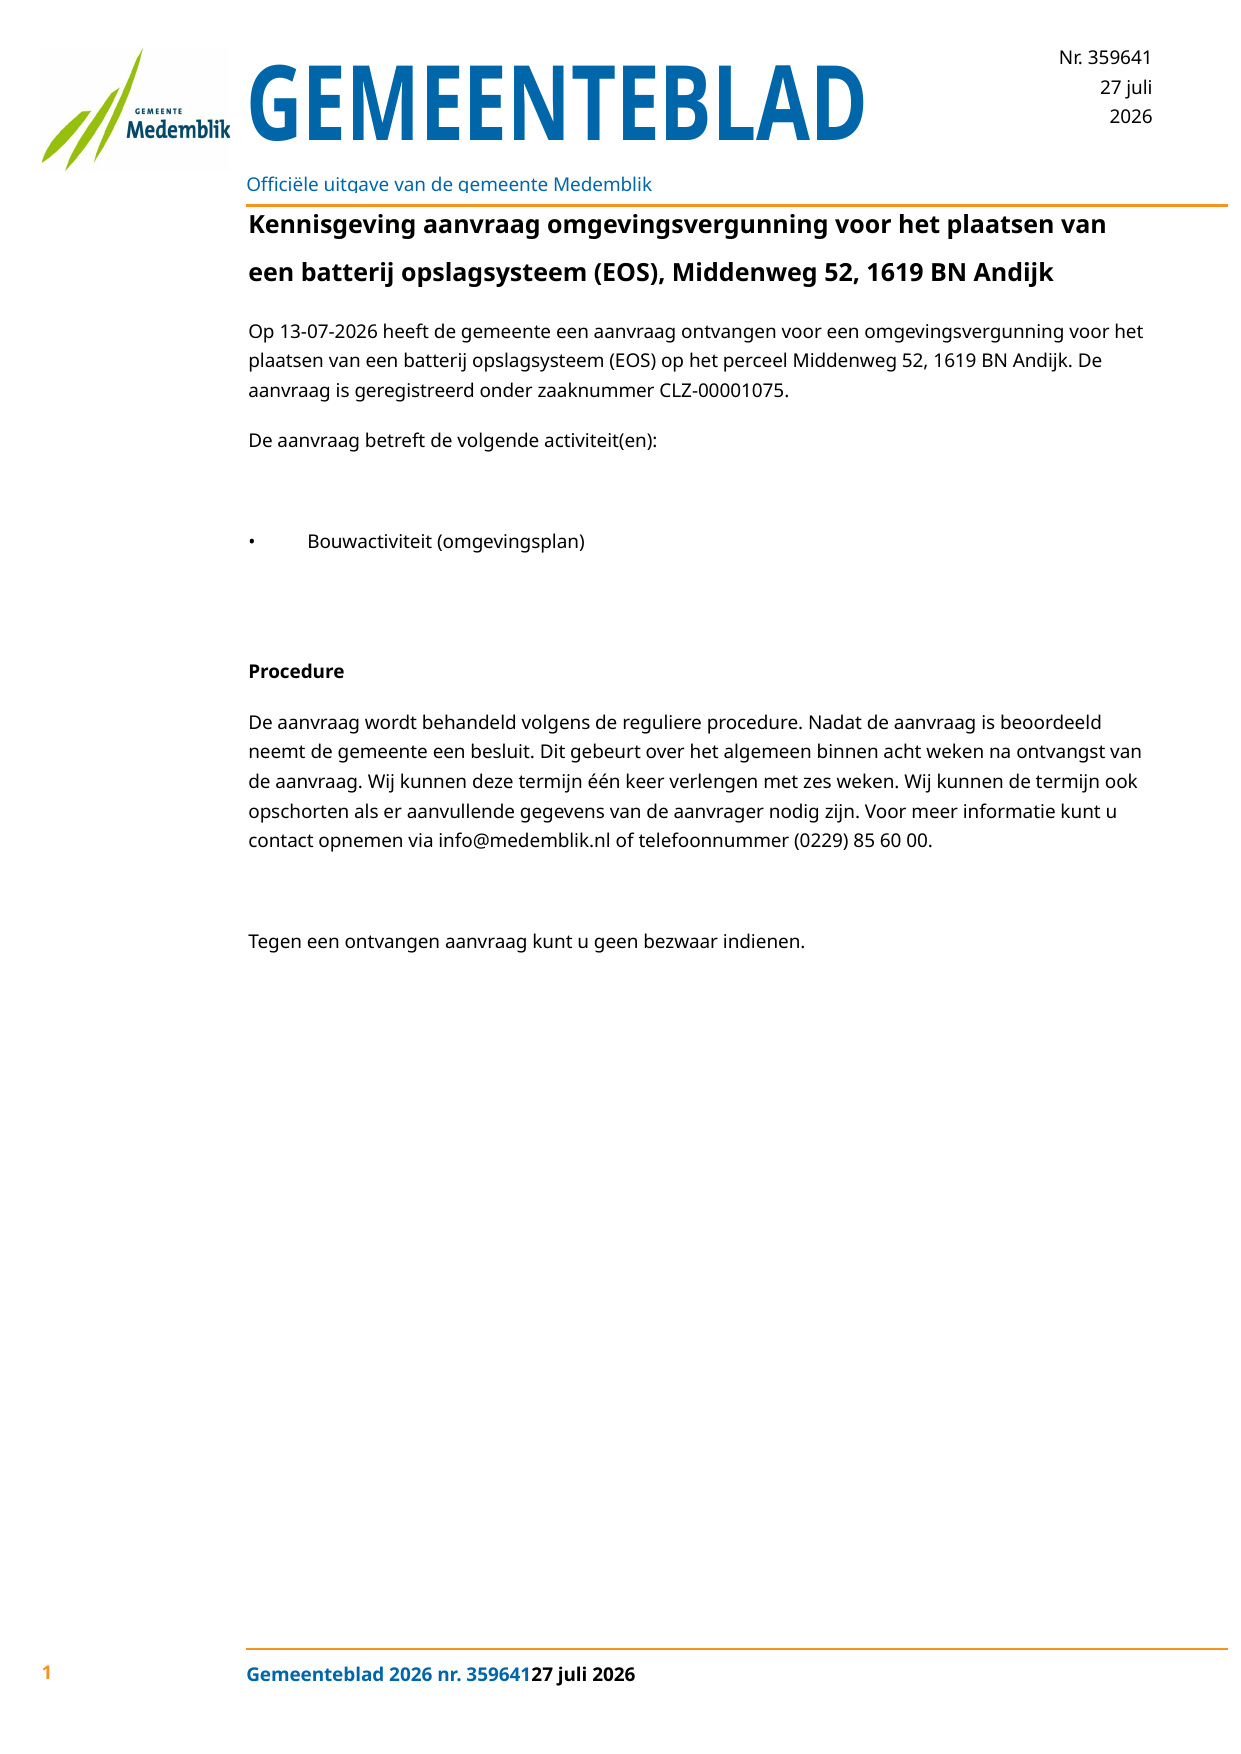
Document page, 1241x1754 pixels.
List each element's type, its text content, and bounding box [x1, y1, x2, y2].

picture [41, 47, 231, 172]
text Tegen een ontvangen aanvraag kunt u geen bezwaar indienen. [248, 928, 1152, 954]
text De aanvraag wordt behandeld volgens de reguliere procedure. Nadat de aanvraag is beoordeeld neemt de gemeente een besluit. Dit gebeurt over het algemeen binnen acht weken na ontvangst van de aanvraag. Wij kunnen deze termijn één keer verlengen met zes weken. Wij kunnen de termijn ook opschorten als er aanvullende gegevens van de aanvrager nodig zijn. Voor meer informatie kunt u contact opnemen via info@medemblik.nl of telefoonnummer (0229) 85 60 00. [248, 709, 1152, 853]
text Procedure [248, 659, 1152, 684]
text Op 13-07-2026 heeft de gemeente een aanvraag ontvangen voor een omgevingsvergunning voor het plaatsen van een batterij opslagsysteem (EOS) op het perceel Middenweg 52, 1619 BN Andijk. De aanvraag is geregistreerd onder zaaknummer CLZ-00001075. [248, 318, 1152, 403]
text Kennisgeving aanvraag omgevingsvergunning voor het plaatsen van een batterij opslagsysteem (EOS), Middenweg 52, 1619 BN Andijk [248, 207, 1152, 288]
list Bouwactiviteit (omgevingsplan) [248, 528, 1152, 554]
text De aanvraag betreft de volgende activiteit(en): [248, 427, 1152, 453]
